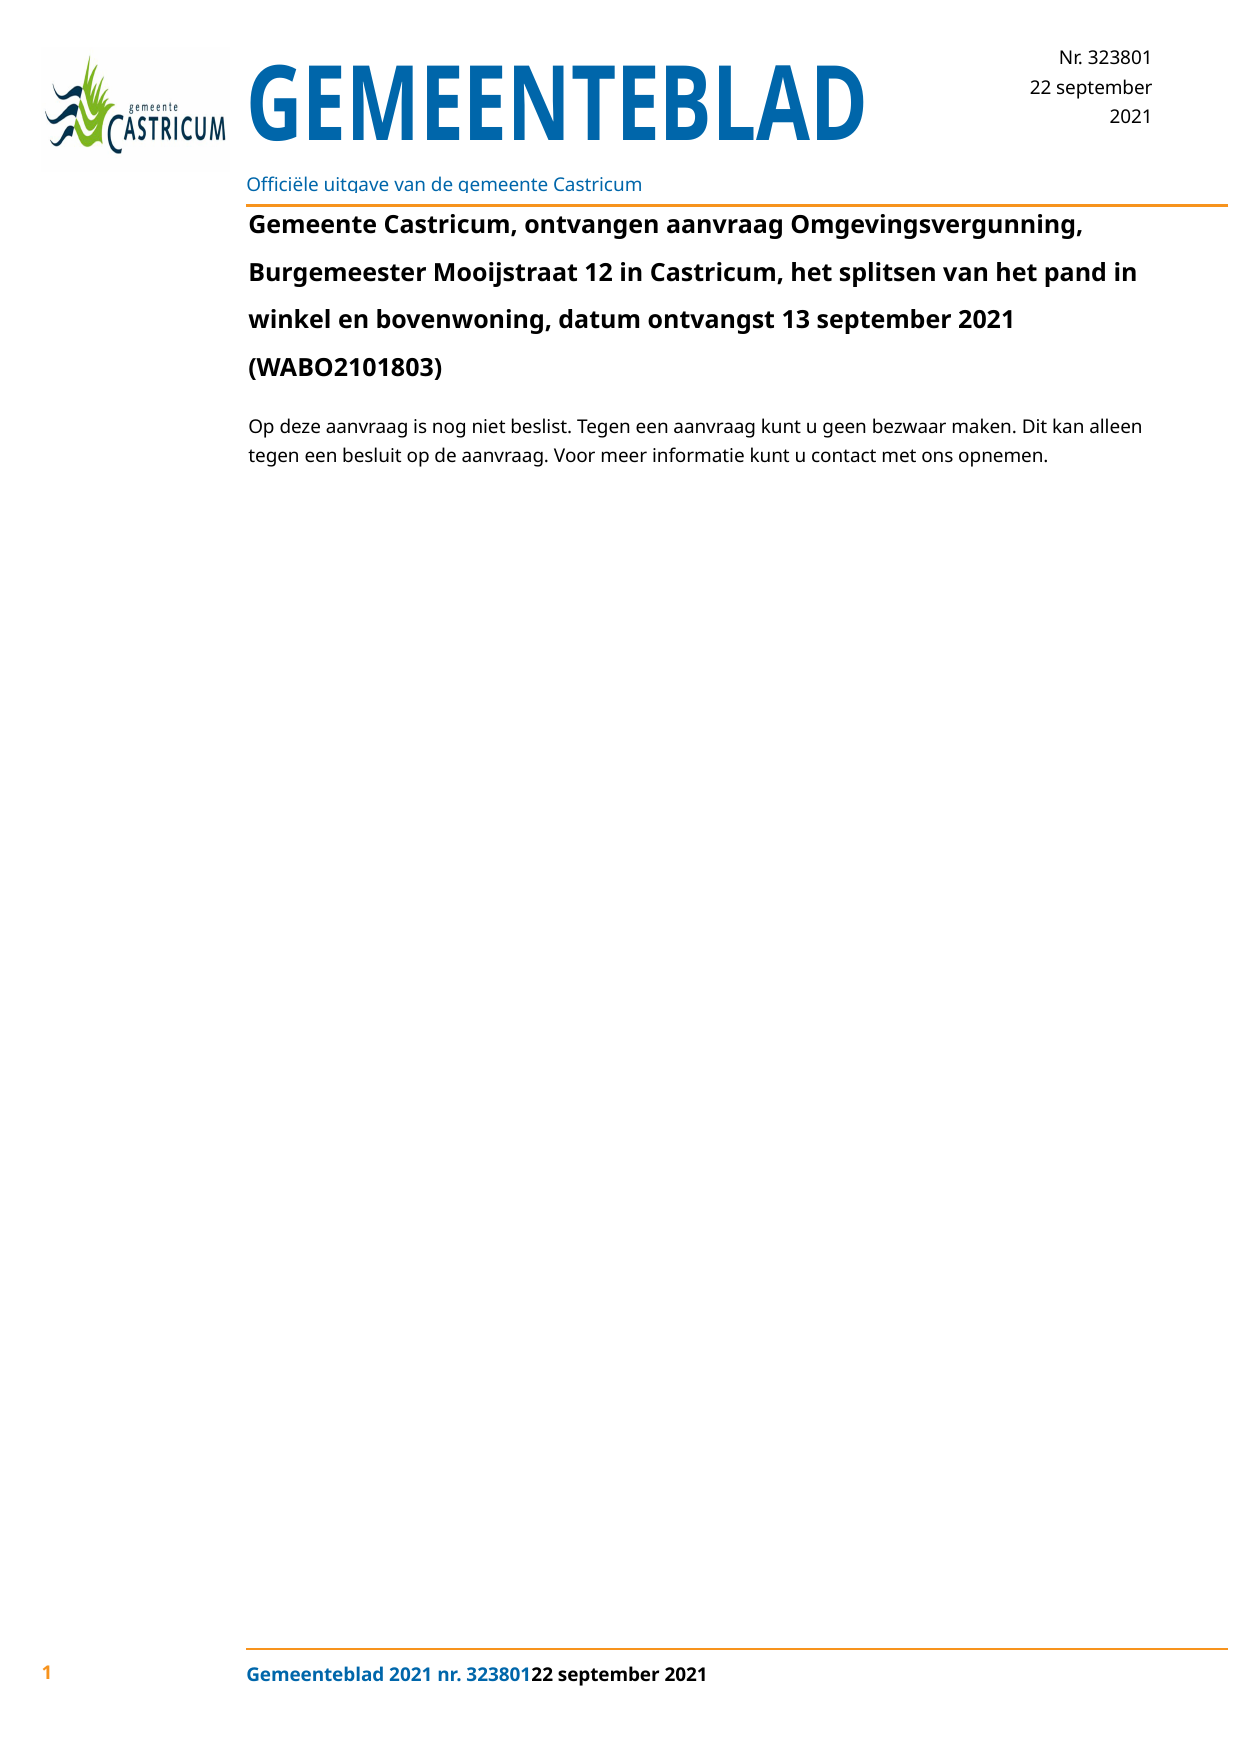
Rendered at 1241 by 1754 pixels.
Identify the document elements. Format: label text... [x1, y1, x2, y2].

text Gemeente Castricum, ontvangen aanvraag Omgevingsvergunning, Burgemeester Mooijstraat 12 in Castricum, het splitsen van het pand in winkel en bovenwoning, datum ontvangst 13 september 2021 (WABO2101803) [248, 207, 1152, 384]
text Op deze aanvraag is nog niet beslist. Tegen een aanvraag kunt u geen bezwaar maken. Dit kan alleen tegen een besluit op de aanvraag. Voor meer informatie kunt u contact met ons opnemen. [248, 413, 1152, 468]
picture [41, 47, 231, 172]
